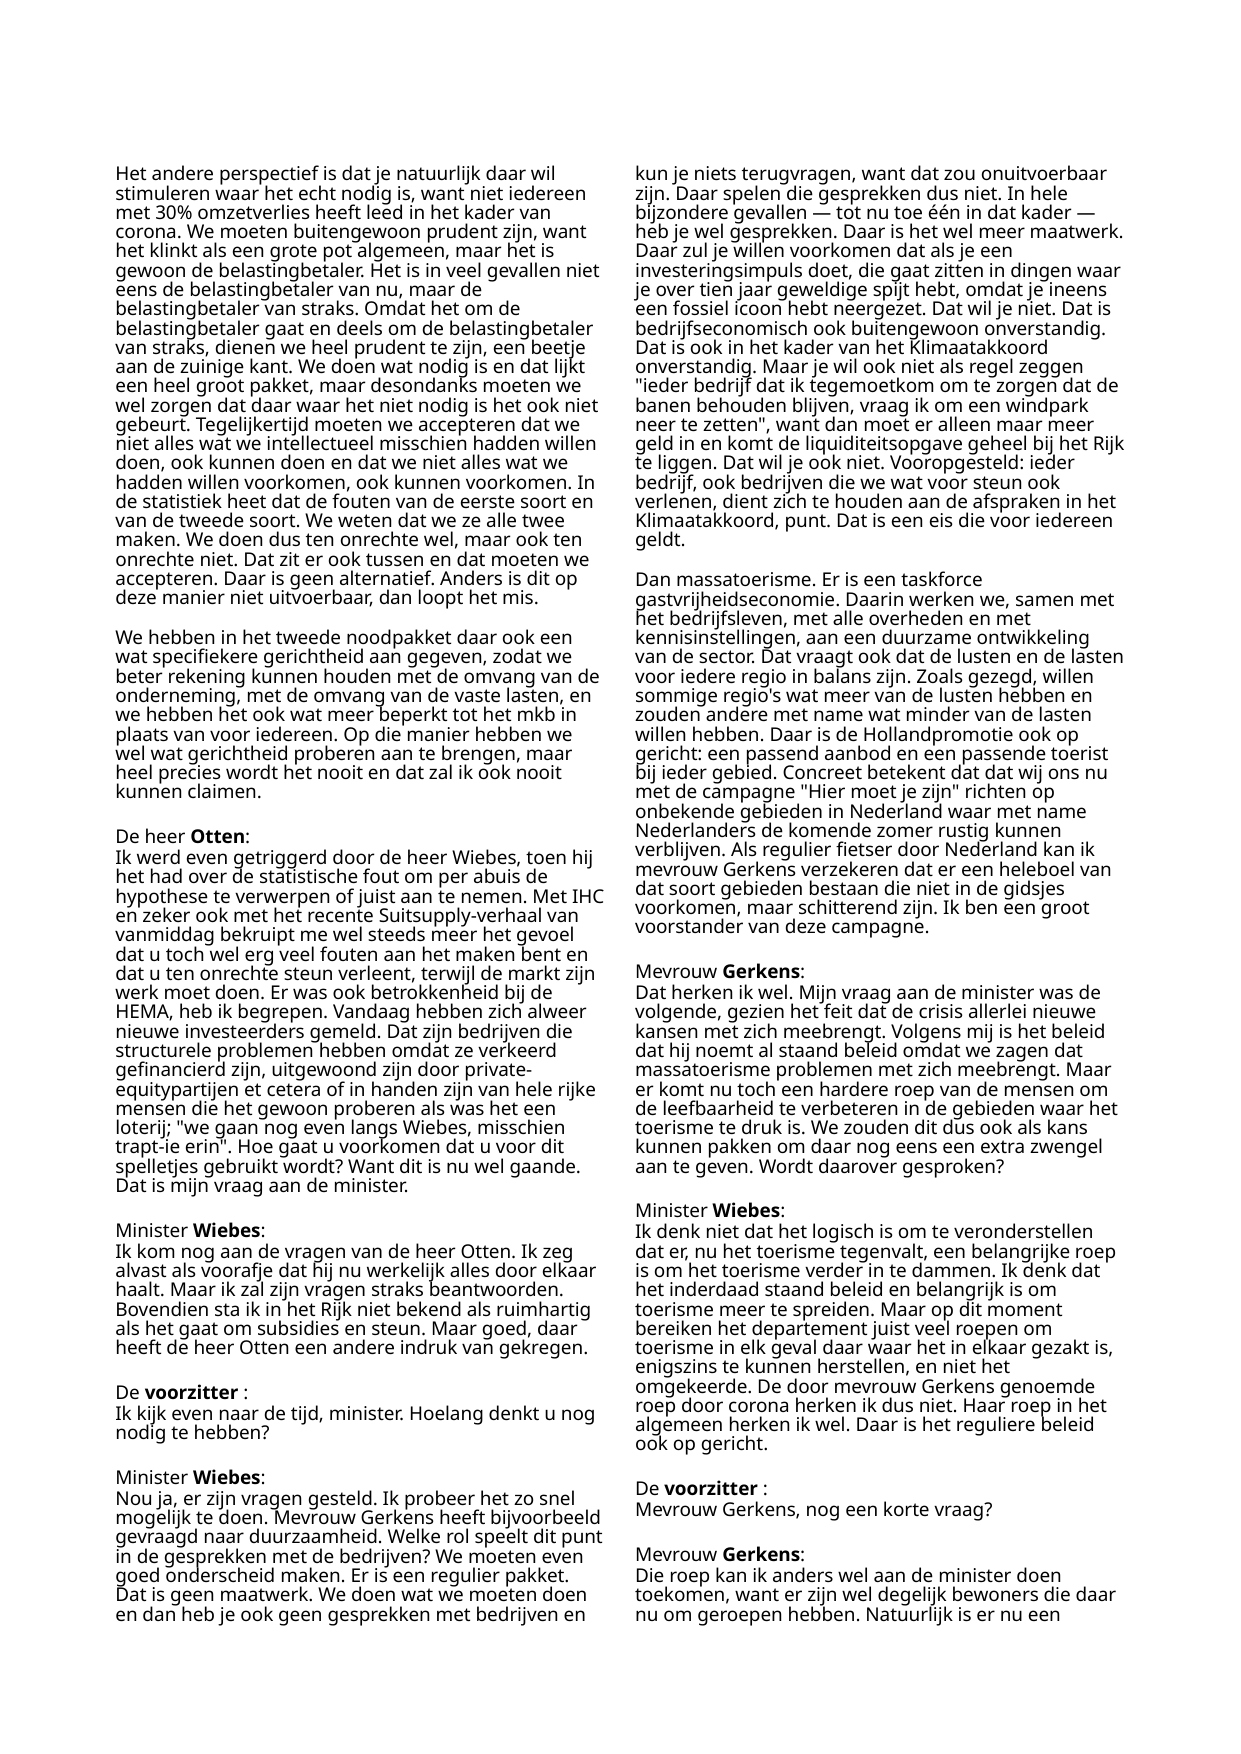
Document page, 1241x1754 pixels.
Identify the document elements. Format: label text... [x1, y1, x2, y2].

text Dat herken ik wel. Mijn vraag aan de minister was de volgende, gezien het feit dat de crisis allerlei nieuwe kansen met zich meebrengt. Volgens mij is het beleid dat hij noemt al staand beleid omdat we zagen dat massatoerisme problemen met zich meebrengt. Maar er komt nu toch een hardere roep van de mensen om de leefbaarheid te verbeteren in de gebieden waar het toerisme te druk is. We zouden dit dus ook als kans kunnen pakken om daar nog eens een extra zwengel aan te geven. Wordt daarover gesproken? [635, 984, 1125, 1177]
text Mevrouw Gerkens: [635, 958, 1125, 984]
text Minister Wiebes: [115, 1217, 605, 1243]
text De heer Otten: [115, 823, 605, 849]
text De voorzitter : [635, 1476, 1125, 1501]
text Minister Wiebes: [635, 1198, 1125, 1223]
text Die roep kan ik anders wel aan de minister doen toekomen, want er zijn wel degelijk bewoners die daar nu om geroepen hebben. Natuurlijk is er nu een [635, 1567, 1125, 1625]
text Minister Wiebes: [115, 1464, 605, 1490]
text Mevrouw Gerkens, nog een korte vraag? [635, 1501, 1125, 1521]
text Ik kom nog aan de vragen van de heer Otten. Ik zeg alvast als voorafje dat hij nu werkelijk alles door elkaar haalt. Maar ik zal zijn vragen straks beantwoorden. Bovendien sta ik in het Rijk niet bekend als ruimhartig als het gaat om subsidies en steun. Maar goed, daar heeft de heer Otten een andere indruk van gekregen. [115, 1243, 605, 1358]
text Nou ja, er zijn vragen gesteld. Ik probeer het zo snel mogelijk te doen. Mevrouw Gerkens heeft bijvoorbeeld gevraagd naar duurzaamheid. Welke rol speelt dit punt in de gesprekken met de bedrijven? We moeten even goed onderscheid maken. Er is een regulier pakket. Dat is geen maatwerk. We doen wat we moeten doen en dan heb je ook geen gesprekken met bedrijven en [115, 1490, 605, 1625]
text We hebben in het tweede noodpakket daar ook een wat specifiekere gerichtheid aan gegeven, zodat we beter rekening kunnen houden met de omvang van de onderneming, met de omvang van de vaste lasten, en we hebben het ook wat meer beperkt tot het mkb in plaats van voor iedereen. Op die manier hebben we wel wat gerichtheid proberen aan te brengen, maar heel precies wordt het nooit en dat zal ik ook nooit kunnen claimen. [115, 629, 605, 803]
text kun je niets terugvragen, want dat zou onuitvoerbaar zijn. Daar spelen die gesprekken dus niet. In hele bijzondere gevallen — tot nu toe één in dat kader — heb je wel gesprekken. Daar is het wel meer maatwerk. Daar zul je willen voorkomen dat als je een investeringsimpuls doet, die gaat zitten in dingen waar je over tien jaar geweldige spijt hebt, omdat je ineens een fossiel icoon hebt neergezet. Dat wil je niet. Dat is bedrijfseconomisch ook buitengewoon onverstandig. Dat is ook in het kader van het Klimaatakkoord onverstandig. Maar je wil ook niet als regel zeggen "ieder bedrijf dat ik tegemoetkom om te zorgen dat de banen behouden blijven, vraag ik om een windpark neer te zetten", want dan moet er alleen maar meer geld in en komt de liquiditeitsopgave geheel bij het Rijk te liggen. Dat wil je ook niet. Vooropgesteld: ieder bedrijf, ook bedrijven die we wat voor steun ook verlenen, dient zich te houden aan de afspraken in het Klimaatakkoord, punt. Dat is een eis die voor iedereen geldt. [635, 165, 1125, 551]
text Ik werd even getriggerd door de heer Wiebes, toen hij het had over de statistische fout om per abuis de hypothese te verwerpen of juist aan te nemen. Met IHC en zeker ook met het recente Suitsupply-verhaal van vanmiddag bekruipt me wel steeds meer het gevoel dat u toch wel erg veel fouten aan het maken bent en dat u ten onrechte steun verleent, terwijl de markt zijn werk moet doen. Er was ook betrokkenheid bij de HEMA, heb ik begrepen. Vandaag hebben zich alweer nieuwe investeerders gemeld. Dat zijn bedrijven die structurele problemen hebben omdat ze verkeerd gefinancierd zijn, uitgewoond zijn door private-equitypartijen et cetera of in handen zijn van hele rijke mensen die het gewoon proberen als was het een loterij; "we gaan nog even langs Wiebes, misschien trapt-ie erin". Hoe gaat u voorkomen dat u voor dit spelletjes gebruikt wordt? Want dit is nu wel gaande. Dat is mijn vraag aan de minister. [115, 849, 605, 1196]
text De voorzitter : [115, 1379, 605, 1405]
text Mevrouw Gerkens: [635, 1541, 1125, 1567]
text Ik denk niet dat het logisch is om te veronderstellen dat er, nu het toerisme tegenvalt, een belangrijke roep is om het toerisme verder in te dammen. Ik denk dat het inderdaad staand beleid en belangrijk is om toerisme meer te spreiden. Maar op dit moment bereiken het departement juist veel roepen om toerisme in elk geval daar waar het in elkaar gezakt is, enigszins te kunnen herstellen, en niet het omgekeerde. De door mevrouw Gerkens genoemde roep door corona herken ik dus niet. Haar roep in het algemeen herken ik wel. Daar is het reguliere beleid ook op gericht. [635, 1223, 1125, 1455]
text Ik kijk even naar de tijd, minister. Hoelang denkt u nog nodig te hebben? [115, 1405, 605, 1443]
text Het andere perspectief is dat je natuurlijk daar wil stimuleren waar het echt nodig is, want niet iedereen met 30% omzetverlies heeft leed in het kader van corona. We moeten buitengewoon prudent zijn, want het klinkt als een grote pot algemeen, maar het is gewoon de belastingbetaler. Het is in veel gevallen niet eens de belastingbetaler van nu, maar de belastingbetaler van straks. Omdat het om de belastingbetaler gaat en deels om de belastingbetaler van straks, dienen we heel prudent te zijn, een beetje aan de zuinige kant. We doen wat nodig is en dat lijkt een heel groot pakket, maar desondanks moeten we wel zorgen dat daar waar het niet nodig is het ook niet gebeurt. Tegelijkertijd moeten we accepteren dat we niet alles wat we intellectueel misschien hadden willen doen, ook kunnen doen en dat we niet alles wat we hadden willen voorkomen, ook kunnen voorkomen. In de statistiek heet dat de fouten van de eerste soort en van de tweede soort. We weten dat we ze alle twee maken. We doen dus ten onrechte wel, maar ook ten onrechte niet. Dat zit er ook tussen en dat moeten we accepteren. Daar is geen alternatief. Anders is dit op deze manier niet uitvoerbaar, dan loopt het mis. [115, 165, 605, 608]
text Dan massatoerisme. Er is een taskforce gastvrijheidseconomie. Daarin werken we, samen met het bedrijfsleven, met alle overheden en met kennisinstellingen, aan een duurzame ontwikkeling van de sector. Dat vraagt ook dat de lusten en de lasten voor iedere regio in balans zijn. Zoals gezegd, willen sommige regio's wat meer van de lusten hebben en zouden andere met name wat minder van de lasten willen hebben. Daar is de Hollandpromotie ook op gericht: een passend aanbod en een passende toerist bij ieder gebied. Concreet betekent dat dat wij ons nu met de campagne "Hier moet je zijn" richten op onbekende gebieden in Nederland waar met name Nederlanders de komende zomer rustig kunnen verblijven. Als regulier fietser door Nederland kan ik mevrouw Gerkens verzekeren dat er een heleboel van dat soort gebieden bestaan die niet in de gidsjes voorkomen, maar schitterend zijn. Ik ben een groot voorstander van deze campagne. [635, 571, 1125, 938]
